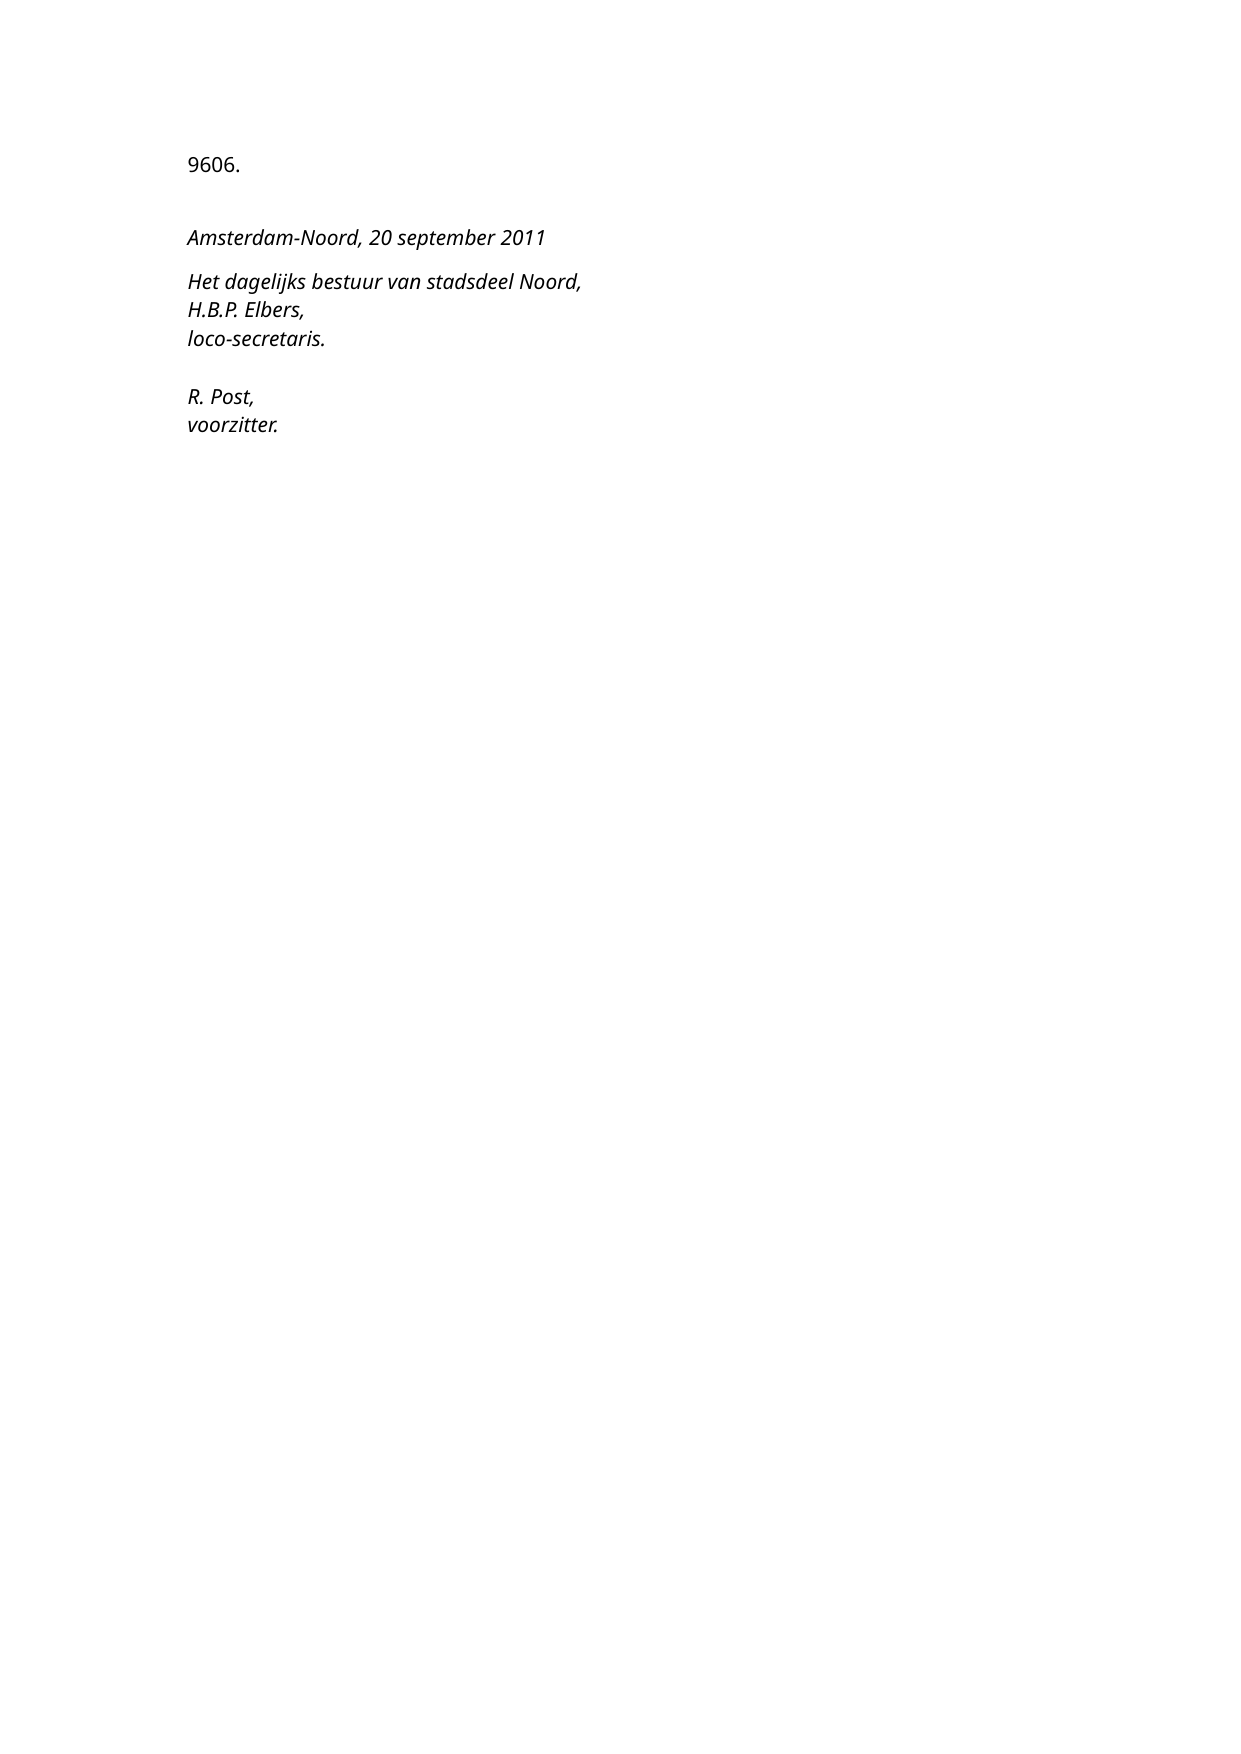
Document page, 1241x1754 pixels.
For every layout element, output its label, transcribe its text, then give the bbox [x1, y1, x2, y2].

text H.B.P. Elbers, [187, 295, 1053, 324]
text Amsterdam-Noord, 20 september 2011 [187, 223, 1053, 252]
text R. Post, [187, 382, 1053, 411]
text 9606. [187, 150, 1053, 178]
text loco-secretaris. [187, 324, 1053, 352]
text Het dagelijks bestuur van stadsdeel Noord, [187, 267, 1053, 295]
text voorzitter. [187, 411, 1053, 439]
